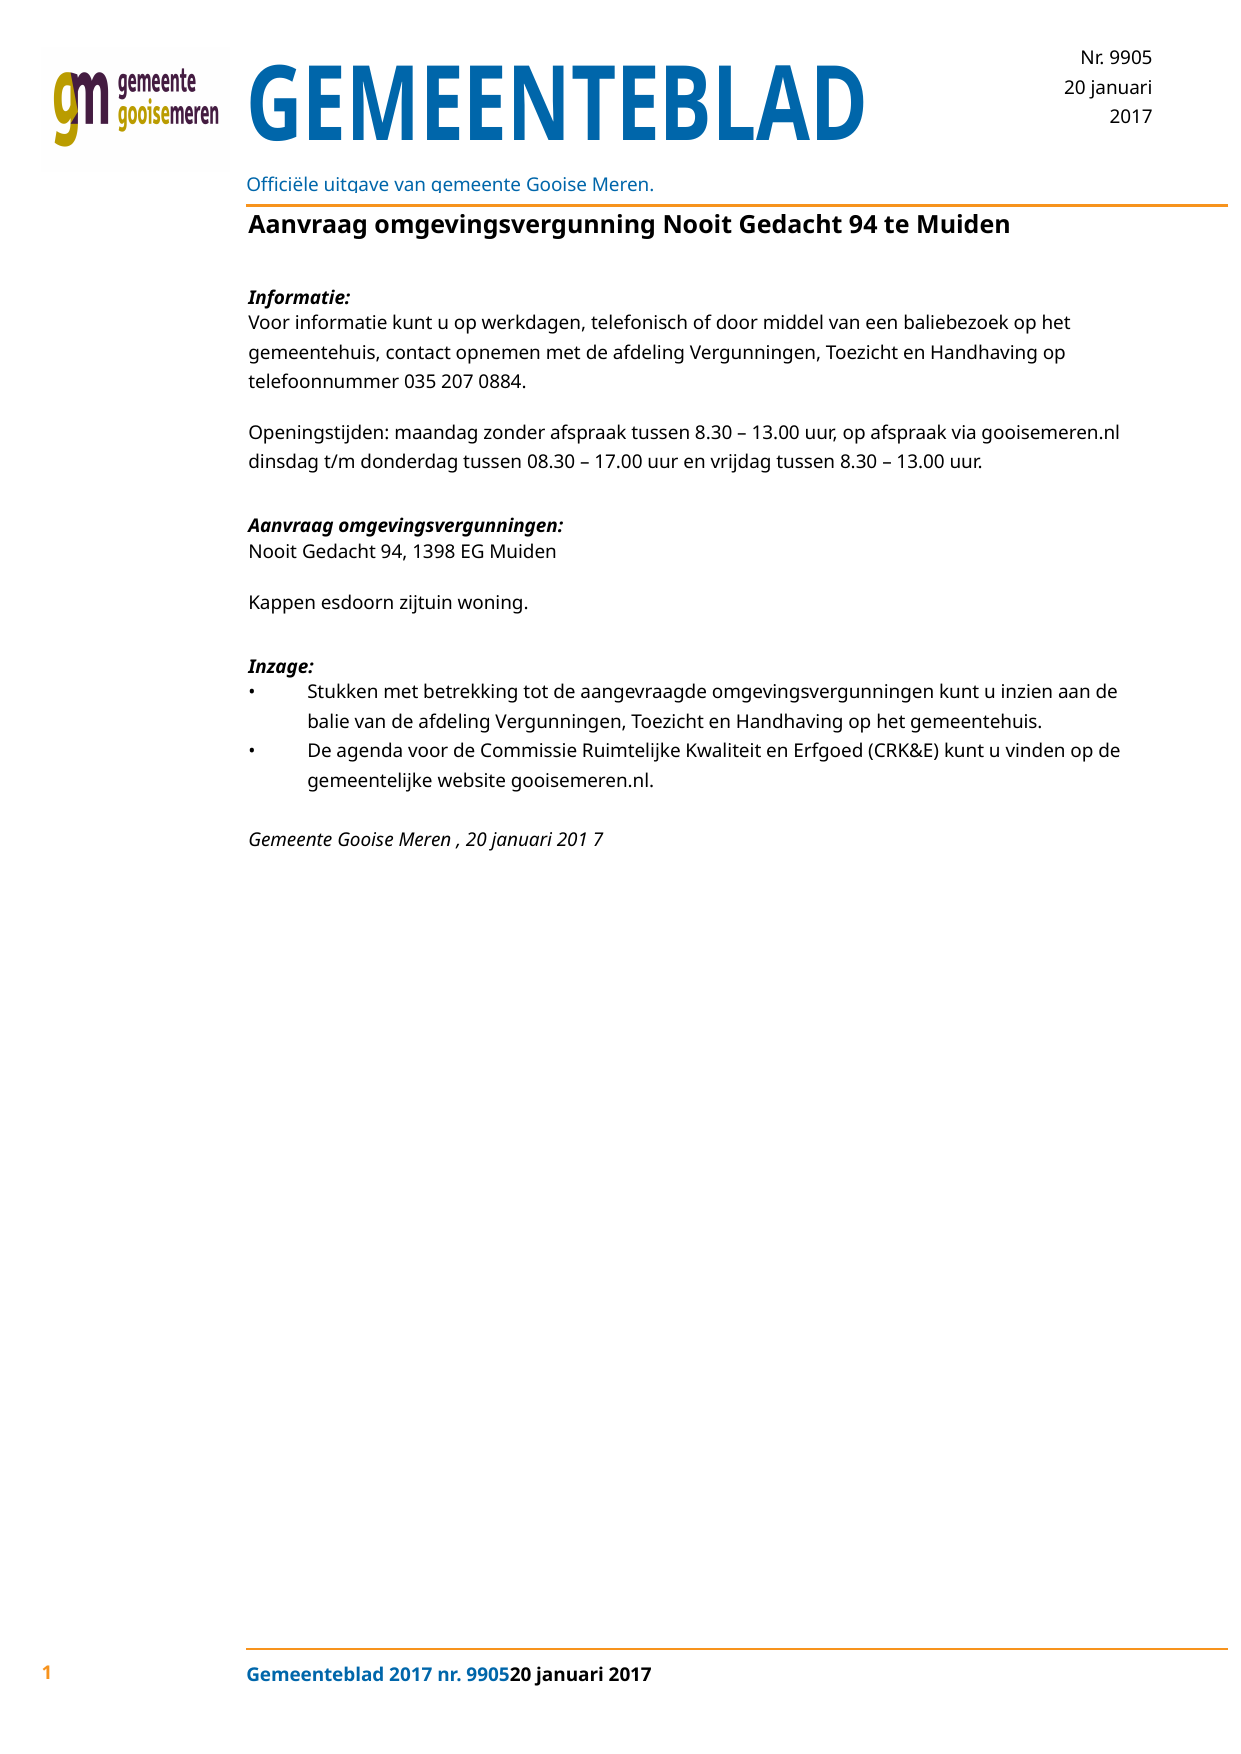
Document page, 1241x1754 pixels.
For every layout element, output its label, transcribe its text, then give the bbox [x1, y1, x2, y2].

text Voor informatie kunt u op werkdagen, telefonisch of door middel van een baliebezoek op het gemeentehuis, contact opnemen met de afdeling Vergunningen, Toezicht en Handhaving op telefoonnummer 035 207 0884. [248, 309, 1152, 394]
text Openingstijden: maandag zonder afspraak tussen 8.30 – 13.00 uur, op afspraak via gooisemeren.nl dinsdag t/m donderdag tussen 08.30 – 17.00 uur en vrijdag tussen 8.30 – 13.00 uur. [248, 419, 1152, 474]
text Nooit Gedacht 94, 1398 EG Muiden [248, 538, 1152, 564]
text Kappen esdoorn zijtuin woning. [248, 589, 1152, 614]
list Stukken met betrekking tot de aangevraagde omgevingsvergunningen kunt u inzien aan de balie van de afdeling Vergunningen, Toezicht en Handhaving op het gemeentehuis. [248, 678, 1152, 734]
text Gemeente Gooise Meren , 20 januari 201 7 [248, 826, 1152, 852]
text Aanvraag omgevingsvergunningen: [248, 513, 1152, 538]
picture [41, 47, 231, 172]
text Inzage: [248, 653, 1152, 678]
text Informatie: [248, 284, 1152, 309]
text Aanvraag omgevingsvergunning Nooit Gedacht 94 te Muiden [248, 207, 1152, 241]
list De agenda voor de Commissie Ruimtelijke Kwaliteit en Erfgoed (CRK&E) kunt u vinden op de gemeentelijke website gooisemeren.nl. [248, 738, 1152, 793]
